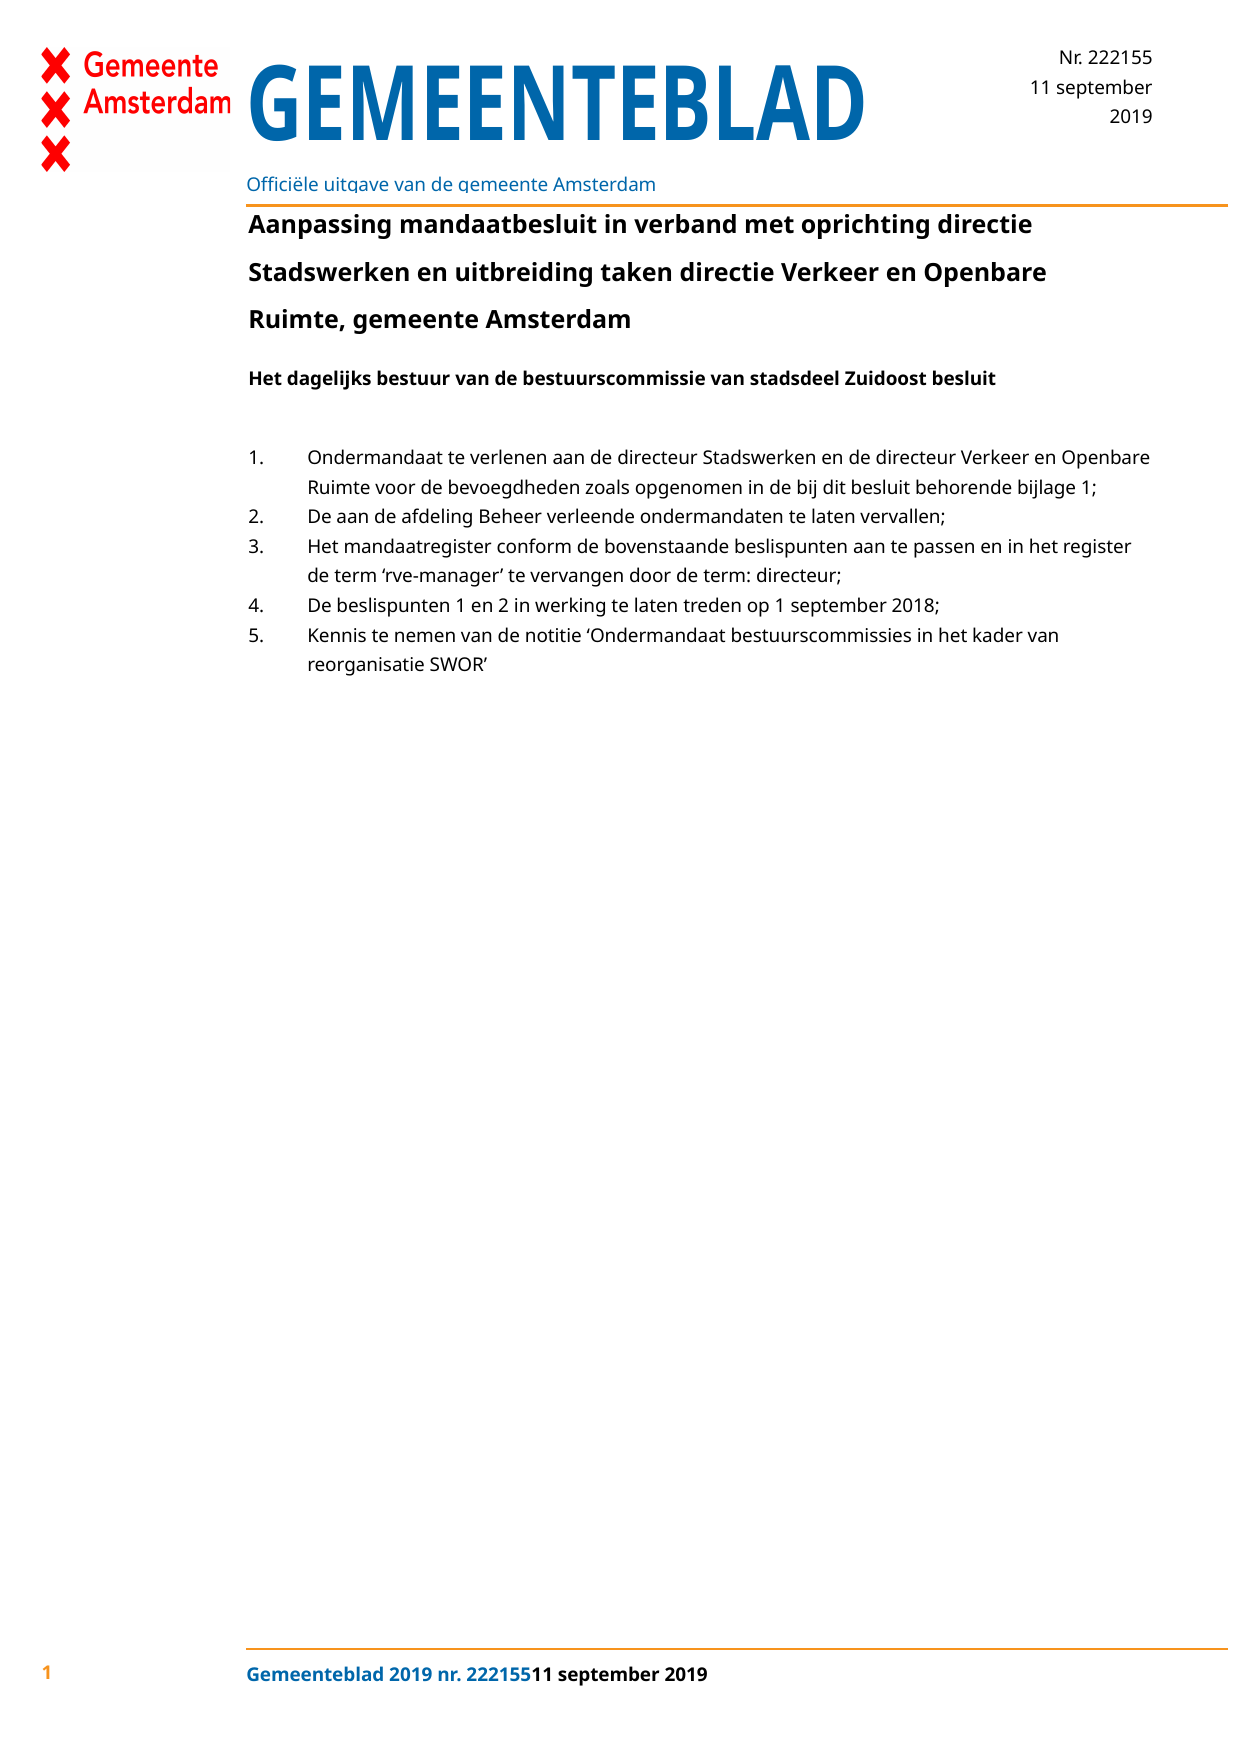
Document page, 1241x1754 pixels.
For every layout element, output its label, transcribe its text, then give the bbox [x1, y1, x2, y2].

text Het dagelijks bestuur van de bestuurscommissie van stadsdeel Zuidoost besluit [248, 366, 1152, 391]
list Het mandaatregister conform de bovenstaande beslispunten aan te passen en in het register de term ‘rve-manager’ te vervangen door de term: directeur; [248, 533, 1152, 588]
list De beslispunten 1 en 2 in werking te laten treden op 1 september 2018; [248, 592, 1152, 618]
list Kennis te nemen van de notitie ‘Ondermandaat bestuurscommissies in het kader van reorganisatie SWOR’ [248, 622, 1152, 677]
list De aan de afdeling Beheer verleende ondermandaten te laten vervallen; [248, 503, 1152, 529]
list Ondermandaat te verlenen aan de directeur Stadswerken en de directeur Verkeer en Openbare Ruimte voor de bevoegdheden zoals opgenomen in de bij dit besluit behorende bijlage 1; [248, 444, 1152, 500]
text Aanpassing mandaatbesluit in verband met oprichting directie Stadswerken en uitbreiding taken directie Verkeer en Openbare Ruimte, gemeente Amsterdam [248, 207, 1152, 336]
picture [41, 47, 231, 172]
